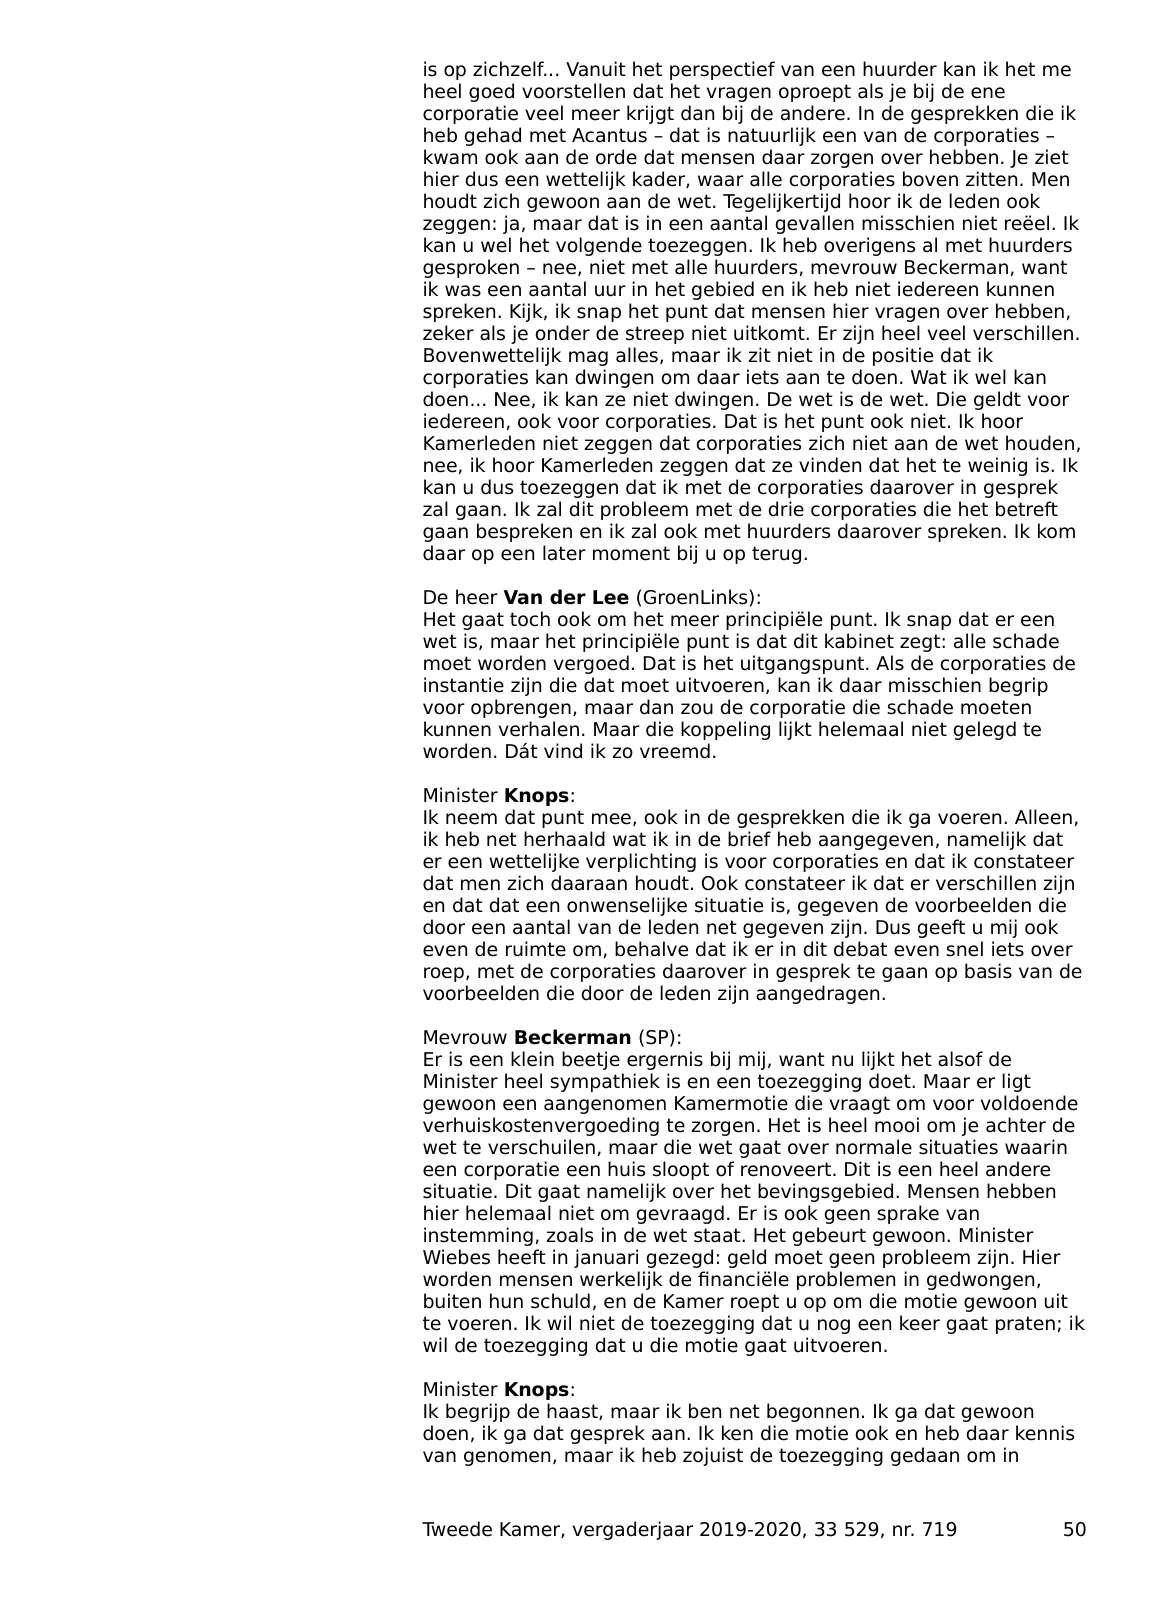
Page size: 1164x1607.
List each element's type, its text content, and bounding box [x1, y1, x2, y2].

text Het gaat toch ook om het meer principiële punt. Ik snap dat er een wet is, maar het principiële punt is dat dit kabinet zegt: alle schade moet worden vergoed. Dat is het uitgangspunt. Als de corporaties de instantie zijn die dat moet uitvoeren, kan ik daar misschien begrip voor opbrengen, maar dan zou de corporatie die schade moeten kunnen verhalen. Maar die koppeling lijkt helemaal niet gelegd te worden. Dát vind ik zo vreemd. [422, 609, 1087, 763]
text Minister Knops: [422, 785, 1087, 807]
text De heer Van der Lee (GroenLinks): [422, 587, 1087, 609]
text Ik begrijp de haast, maar ik ben net begonnen. Ik ga dat gewoon doen, ik ga dat gesprek aan. Ik ken die motie ook en heb daar kennis van genomen, maar ik heb zojuist de toezegging gedaan om in [422, 1401, 1087, 1467]
text is op zichzelf... Vanuit het perspectief van een huurder kan ik het me heel goed voorstellen dat het vragen oproept als je bij de ene corporatie veel meer krijgt dan bij de andere. In de gesprekken die ik heb gehad met Acantus – dat is natuurlijk een van de corporaties – kwam ook aan de orde dat mensen daar zorgen over hebben. Je ziet hier dus een wettelijk kader, waar alle corporaties boven zitten. Men houdt zich gewoon aan de wet. Tegelijkertijd hoor ik de leden ook zeggen: ja, maar dat is in een aantal gevallen misschien niet reëel. Ik kan u wel het volgende toezeggen. Ik heb overigens al met huurders gesproken – nee, niet met alle huurders, mevrouw Beckerman, want ik was een aantal uur in het gebied en ik heb niet iedereen kunnen spreken. Kijk, ik snap het punt dat mensen hier vragen over hebben, zeker als je onder de streep niet uitkomt. Er zijn heel veel verschillen. Bovenwettelijk mag alles, maar ik zit niet in de positie dat ik corporaties kan dwingen om daar iets aan te doen. Wat ik wel kan doen... Nee, ik kan ze niet dwingen. De wet is de wet. Die geldt voor iedereen, ook voor corporaties. Dat is het punt ook niet. Ik hoor Kamerleden niet zeggen dat corporaties zich niet aan de wet houden, nee, ik hoor Kamerleden zeggen dat ze vinden dat het te weinig is. Ik kan u dus toezeggen dat ik met de corporaties daarover in gesprek zal gaan. Ik zal dit probleem met de drie corporaties die het betreft gaan bespreken en ik zal ook met huurders daarover spreken. Ik kom daar op een later moment bij u op terug. [422, 59, 1087, 564]
text Minister Knops: [422, 1379, 1087, 1401]
text Mevrouw Beckerman (SP): [422, 1027, 1087, 1049]
text Ik neem dat punt mee, ook in de gesprekken die ik ga voeren. Alleen, ik heb net herhaald wat ik in de brief heb aangegeven, namelijk dat er een wettelijke verplichting is voor corporaties en dat ik constateer dat men zich daaraan houdt. Ook constateer ik dat er verschillen zijn en dat dat een onwenselijke situatie is, gegeven de voorbeelden die door een aantal van de leden net gegeven zijn. Dus geeft u mij ook even de ruimte om, behalve dat ik er in dit debat even snel iets over roep, met de corporaties daarover in gesprek te gaan op basis van de voorbeelden die door de leden zijn aangedragen. [422, 807, 1087, 1004]
text Er is een klein beetje ergernis bij mij, want nu lijkt het alsof de Minister heel sympathiek is en een toezegging doet. Maar er ligt gewoon een aangenomen Kamermotie die vraagt om voor voldoende verhuiskostenvergoeding te zorgen. Het is heel mooi om je achter de wet te verschuilen, maar die wet gaat over normale situaties waarin een corporatie een huis sloopt of renoveert. Dit is een heel andere situatie. Dit gaat namelijk over het bevingsgebied. Mensen hebben hier helemaal niet om gevraagd. Er is ook geen sprake van instemming, zoals in de wet staat. Het gebeurt gewoon. Minister Wiebes heeft in januari gezegd: geld moet geen probleem zijn. Hier worden mensen werkelijk de financiële problemen in gedwongen, buiten hun schuld, en de Kamer roept u op om die motie gewoon uit te voeren. Ik wil niet de toezegging dat u nog een keer gaat praten; ik wil de toezegging dat u die motie gaat uitvoeren. [422, 1049, 1087, 1356]
